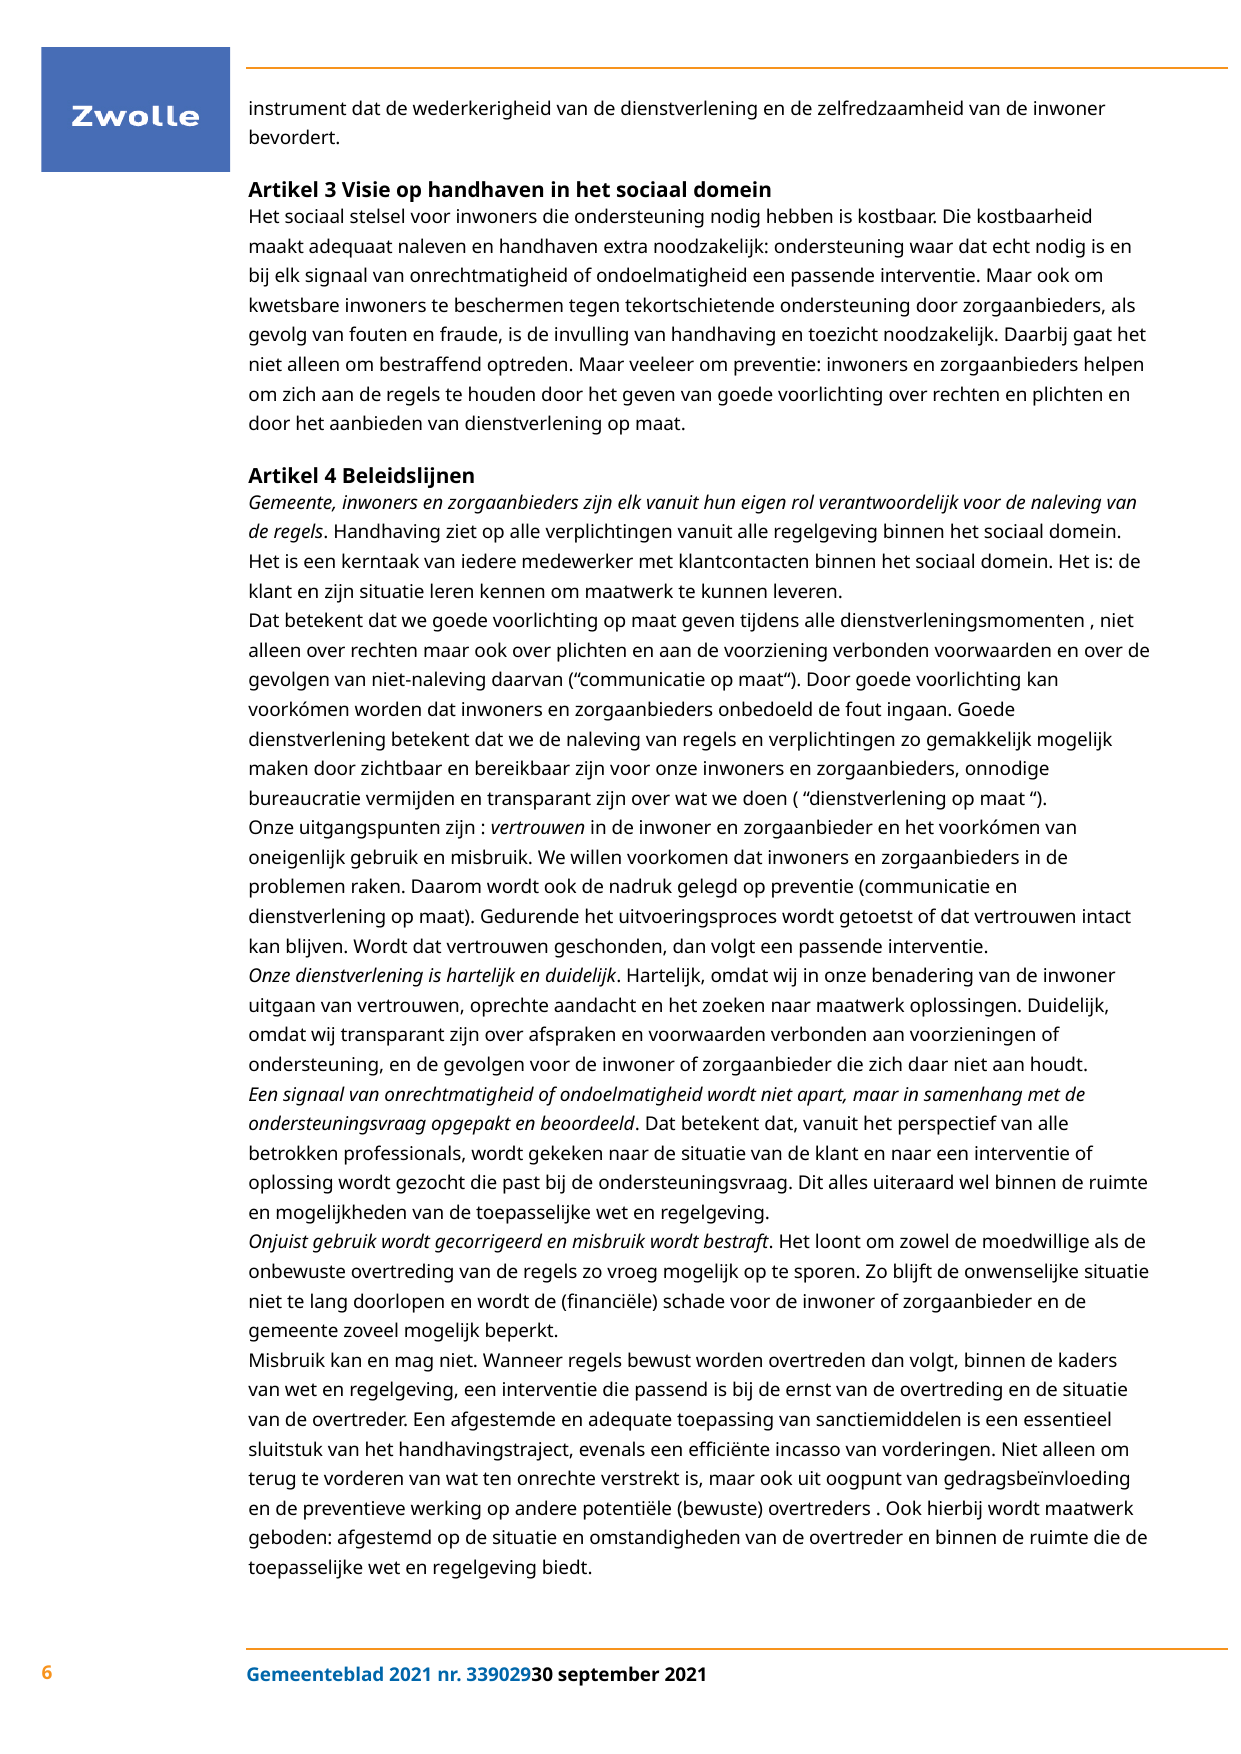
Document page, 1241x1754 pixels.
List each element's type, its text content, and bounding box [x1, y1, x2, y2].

text Een signaal van onrechtmatigheid of ondoelmatigheid wordt niet apart, maar in samenhang met de ondersteuningsvraag opgepakt en beoordeeld. Dat betekent dat, vanuit het perspectief van alle betrokken professionals, wordt gekeken naar de situatie van de klant en naar een interventie of oplossing wordt gezocht die past bij de ondersteuningsvraag. Dit alles uiteraard wel binnen de ruimte en mogelijkheden van de toepasselijke wet en regelgeving. [248, 1081, 1152, 1225]
text Gemeente, inwoners en zorgaanbieders zijn elk vanuit hun eigen rol verantwoordelijk voor de naleving van de regels. Handhaving ziet op alle verplichtingen vanuit alle regelgeving binnen het sociaal domein. Het is een kerntaak van iedere medewerker met klantcontacten binnen het sociaal domein. Het is: de klant en zijn situatie leren kennen om maatwerk te kunnen leveren. [248, 489, 1152, 604]
text instrument dat de wederkerigheid van de dienstverlening en de zelfredzaamheid van de inwoner bevordert. [248, 95, 1152, 150]
text Misbruik kan en mag niet. Wanneer regels bewust worden overtreden dan volgt, binnen de kaders van wet en regelgeving, een interventie die passend is bij de ernst van de overtreding en de situatie van de overtreder. Een afgestemde en adequate toepassing van sanctiemiddelen is een essentieel sluitstuk van het handhavingstraject, evenals een efficiënte incasso van vorderingen. Niet alleen om terug te vorderen van wat ten onrechte verstrekt is, maar ook uit oogpunt van gedragsbeïnvloeding en de preventieve werking op andere potentiële (bewuste) overtreders . Ook hierbij wordt maatwerk geboden: afgestemd op de situatie en omstandigheden van de overtreder en binnen de ruimte die de toepasselijke wet en regelgeving biedt. [248, 1347, 1152, 1580]
text Onjuist gebruik wordt gecorrigeerd en misbruik wordt bestraft. Het loont om zowel de moedwillige als de onbewuste overtreding van de regels zo vroeg mogelijk op te sporen. Zo blijft de onwenselijke situatie niet te lang doorlopen en wordt de (financiële) schade voor de inwoner of zorgaanbieder en de gemeente zoveel mogelijk beperkt. [248, 1229, 1152, 1343]
text Dat betekent dat we goede voorlichting op maat geven tijdens alle dienstverleningsmomenten , niet alleen over rechten maar ook over plichten en aan de voorziening verbonden voorwaarden en over de gevolgen van niet-naleving daarvan (“communicatie op maat“). Door goede voorlichting kan voorkómen worden dat inwoners en zorgaanbieders onbedoeld de fout ingaan. Goede dienstverlening betekent dat we de naleving van regels en verplichtingen zo gemakkelijk mogelijk maken door zichtbaar en bereikbaar zijn voor onze inwoners en zorgaanbieders, onnodige bureaucratie vermijden en transparant zijn over wat we doen ( “dienstverlening op maat “). [248, 607, 1152, 811]
text Artikel 3 Visie op handhaven in het sociaal domein [248, 175, 1152, 203]
text Het sociaal stelsel voor inwoners die ondersteuning nodig hebben is kostbaar. Die kostbaarheid maakt adequaat naleven en handhaven extra noodzakelijk: ondersteuning waar dat echt nodig is en bij elk signaal van onrechtmatigheid of ondoelmatigheid een passende interventie. Maar ook om kwetsbare inwoners te beschermen tegen tekortschietende ondersteuning door zorgaanbieders, als gevolg van fouten en fraude, is de invulling van handhaving en toezicht noodzakelijk. Daarbij gaat het niet alleen om bestraffend optreden. Maar veeleer om preventie: inwoners en zorgaanbieders helpen om zich aan de regels te houden door het geven van goede voorlichting over rechten en plichten en door het aanbieden van dienstverlening op maat. [248, 203, 1152, 436]
text Onze uitgangspunten zijn : vertrouwen in de inwoner en zorgaanbieder en het voorkómen van oneigenlijk gebruik en misbruik. We willen voorkomen dat inwoners en zorgaanbieders in de problemen raken. Daarom wordt ook de nadruk gelegd op preventie (communicatie en dienstverlening op maat). Gedurende het uitvoeringsproces wordt getoetst of dat vertrouwen intact kan blijven. Wordt dat vertrouwen geschonden, dan volgt een passende interventie. [248, 814, 1152, 959]
text Artikel 4 Beleidslijnen [248, 461, 1152, 489]
text Onze dienstverlening is hartelijk en duidelijk. Hartelijk, omdat wij in onze benadering van de inwoner uitgaan van vertrouwen, oprechte aandacht en het zoeken naar maatwerk oplossingen. Duidelijk, omdat wij transparant zijn over afspraken en voorwaarden verbonden aan voorzieningen of ondersteuning, en de gevolgen voor de inwoner of zorgaanbieder die zich daar niet aan houdt. [248, 962, 1152, 1077]
picture [41, 47, 231, 172]
